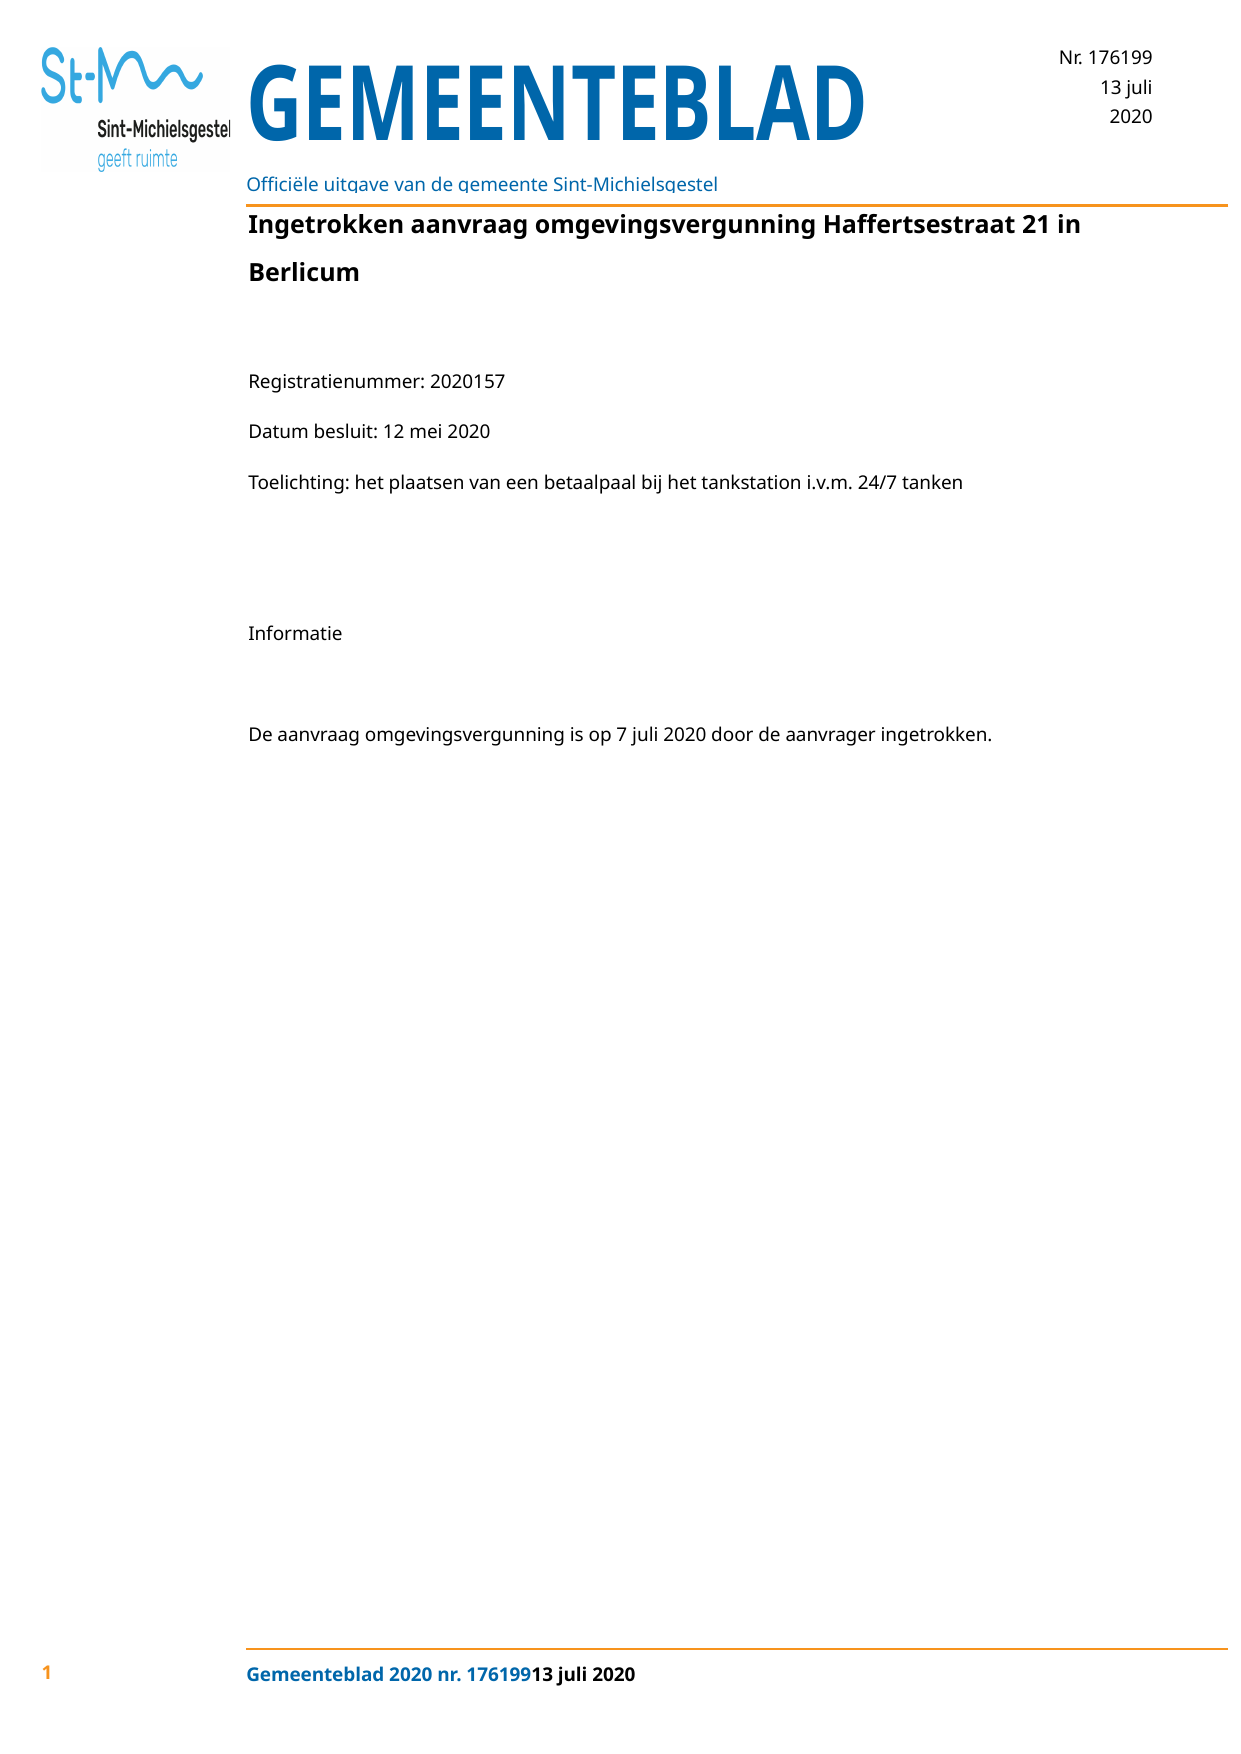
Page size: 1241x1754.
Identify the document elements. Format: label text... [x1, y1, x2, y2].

picture [41, 47, 231, 172]
text Datum besluit: 12 mei 2020 [248, 419, 1152, 444]
text Informatie [248, 620, 1152, 646]
text Registratienummer: 2020157 [248, 368, 1152, 394]
text Ingetrokken aanvraag omgevingsvergunning Haffertsestraat 21 in Berlicum [248, 207, 1152, 288]
text Toelichting: het plaatsen van een betaalpaal bij het tankstation i.v.m. 24/7 tanken [248, 469, 1152, 495]
text De aanvraag omgevingsvergunning is op 7 juli 2020 door de aanvrager ingetrokken. [248, 721, 1152, 747]
